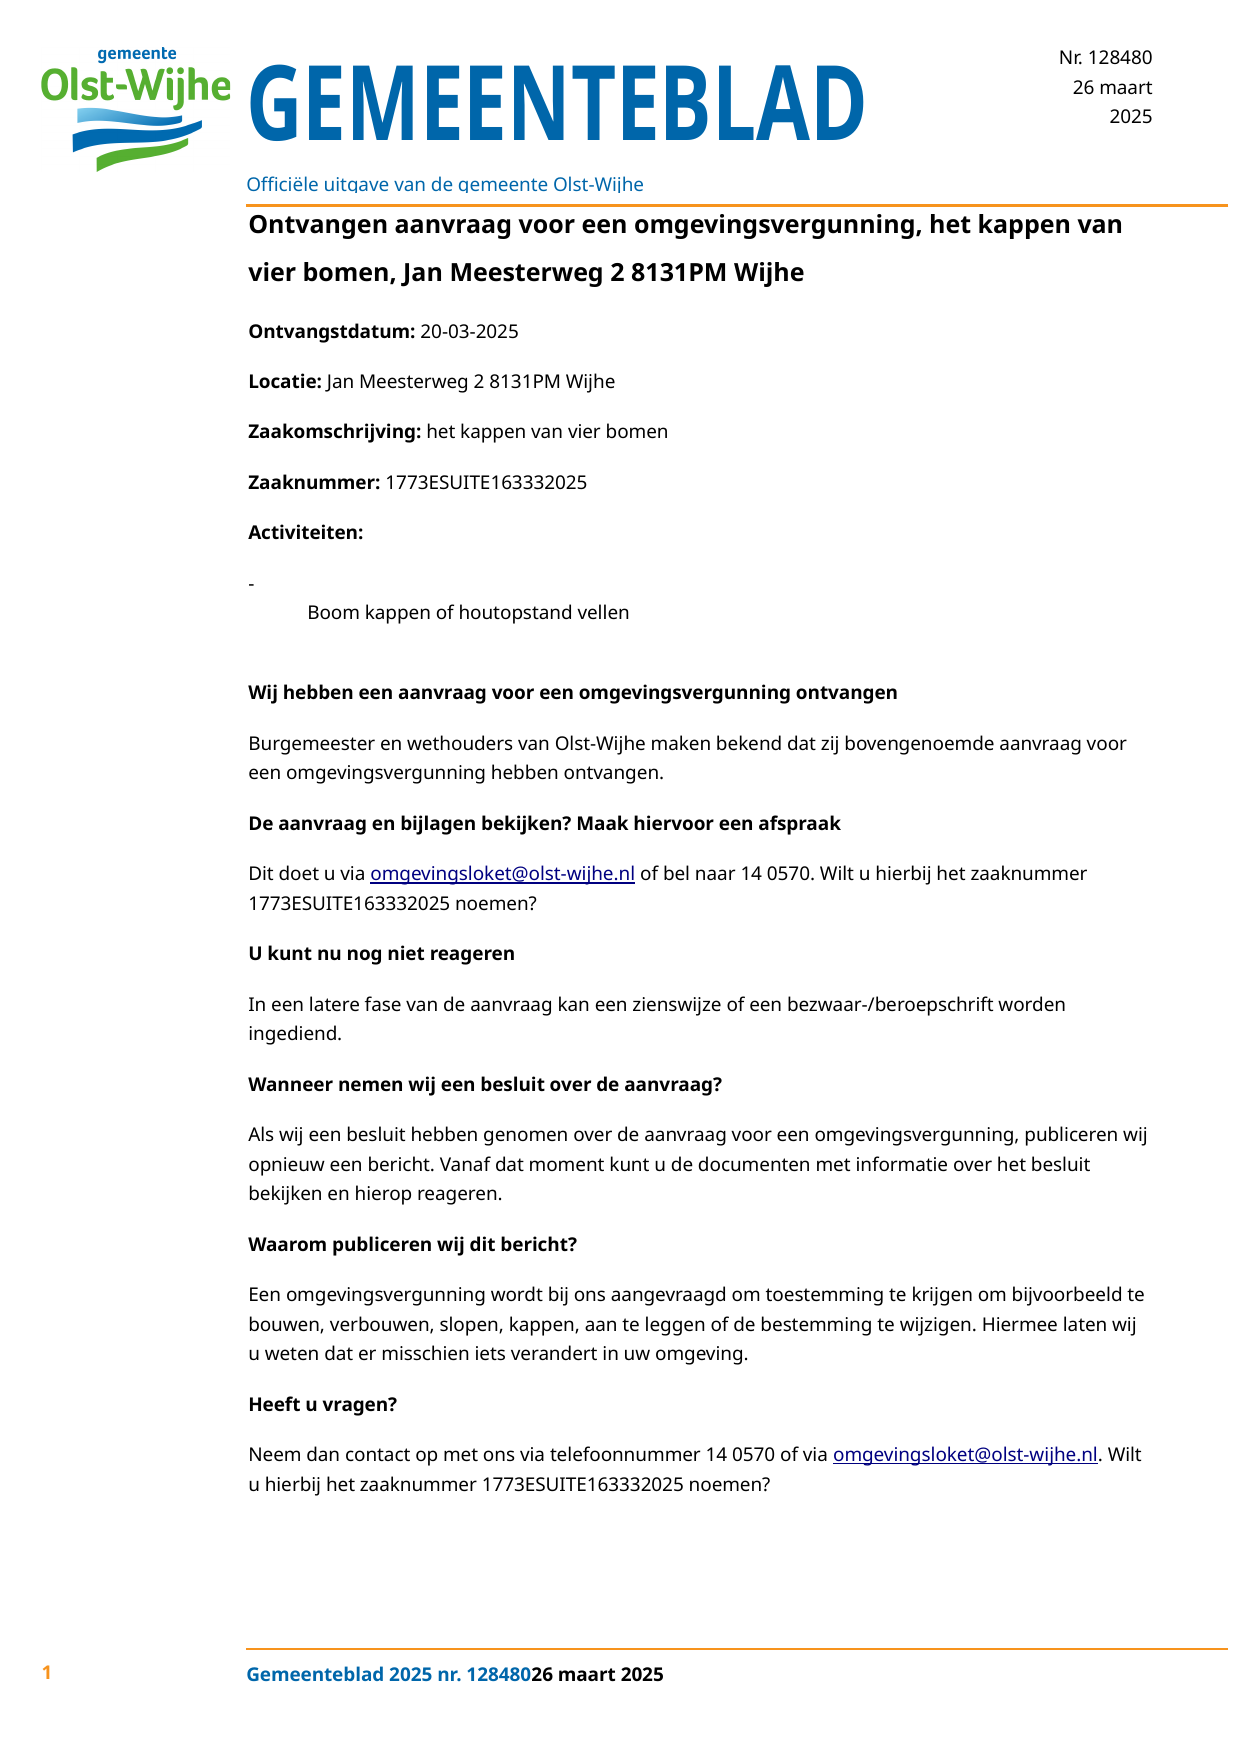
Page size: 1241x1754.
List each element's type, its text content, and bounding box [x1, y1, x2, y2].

text Wij hebben een aanvraag voor een omgevingsvergunning ontvangen [248, 679, 1152, 705]
text Een omgevingsvergunning wordt bij ons aangevraagd om toestemming te krijgen om bijvoorbeeld te bouwen, verbouwen, slopen, kappen, aan te leggen of de bestemming te wijzigen. Hiermee laten wij u weten dat er misschien iets verandert in uw omgeving. [248, 1281, 1152, 1366]
text Activiteiten: [248, 519, 1152, 545]
text U kunt nu nog niet reageren [248, 940, 1152, 966]
text Zaakomschrijving: het kappen van vier bomen [248, 419, 1152, 444]
text Wanneer nemen wij een besluit over de aanvraag? [248, 1071, 1152, 1097]
list Boom kappen of houtopstand vellen [248, 599, 1152, 625]
text Dit doet u via omgevingsloket@olst-wijhe.nl of bel naar 14 0570. Wilt u hierbij het zaaknummer 1773ESUITE163332025 noemen? [248, 860, 1152, 916]
text Zaaknummer: 1773ESUITE163332025 [248, 469, 1152, 495]
text Heeft u vragen? [248, 1391, 1152, 1417]
text Locatie: Jan Meesterweg 2 8131PM Wijhe [248, 368, 1152, 394]
text Neem dan contact op met ons via telefoonnummer 14 0570 of via omgevingsloket@olst-wijhe.nl. Wilt u hierbij het zaaknummer 1773ESUITE163332025 noemen? [248, 1441, 1152, 1497]
text Ontvangen aanvraag voor een omgevingsvergunning, het kappen van vier bomen, Jan Meesterweg 2 8131PM Wijhe [248, 207, 1152, 288]
text Waarom publiceren wij dit bericht? [248, 1231, 1152, 1257]
text Burgemeester en wethouders van Olst-Wijhe maken bekend dat zij bovengenoemde aanvraag voor een omgevingsvergunning hebben ontvangen. [248, 730, 1152, 785]
text In een latere fase van de aanvraag kan een zienswijze of een bezwaar-/beroepschrift worden ingediend. [248, 991, 1152, 1046]
text De aanvraag en bijlagen bekijken? Maak hiervoor een afspraak [248, 810, 1152, 836]
text Als wij een besluit hebben genomen over de aanvraag voor een omgevingsvergunning, publiceren wij opnieuw een bericht. Vanaf dat moment kunt u de documenten met informatie over het besluit bekijken en hierop reageren. [248, 1121, 1152, 1206]
text Ontvangstdatum: 20-03-2025 [248, 318, 1152, 344]
picture [41, 47, 231, 172]
